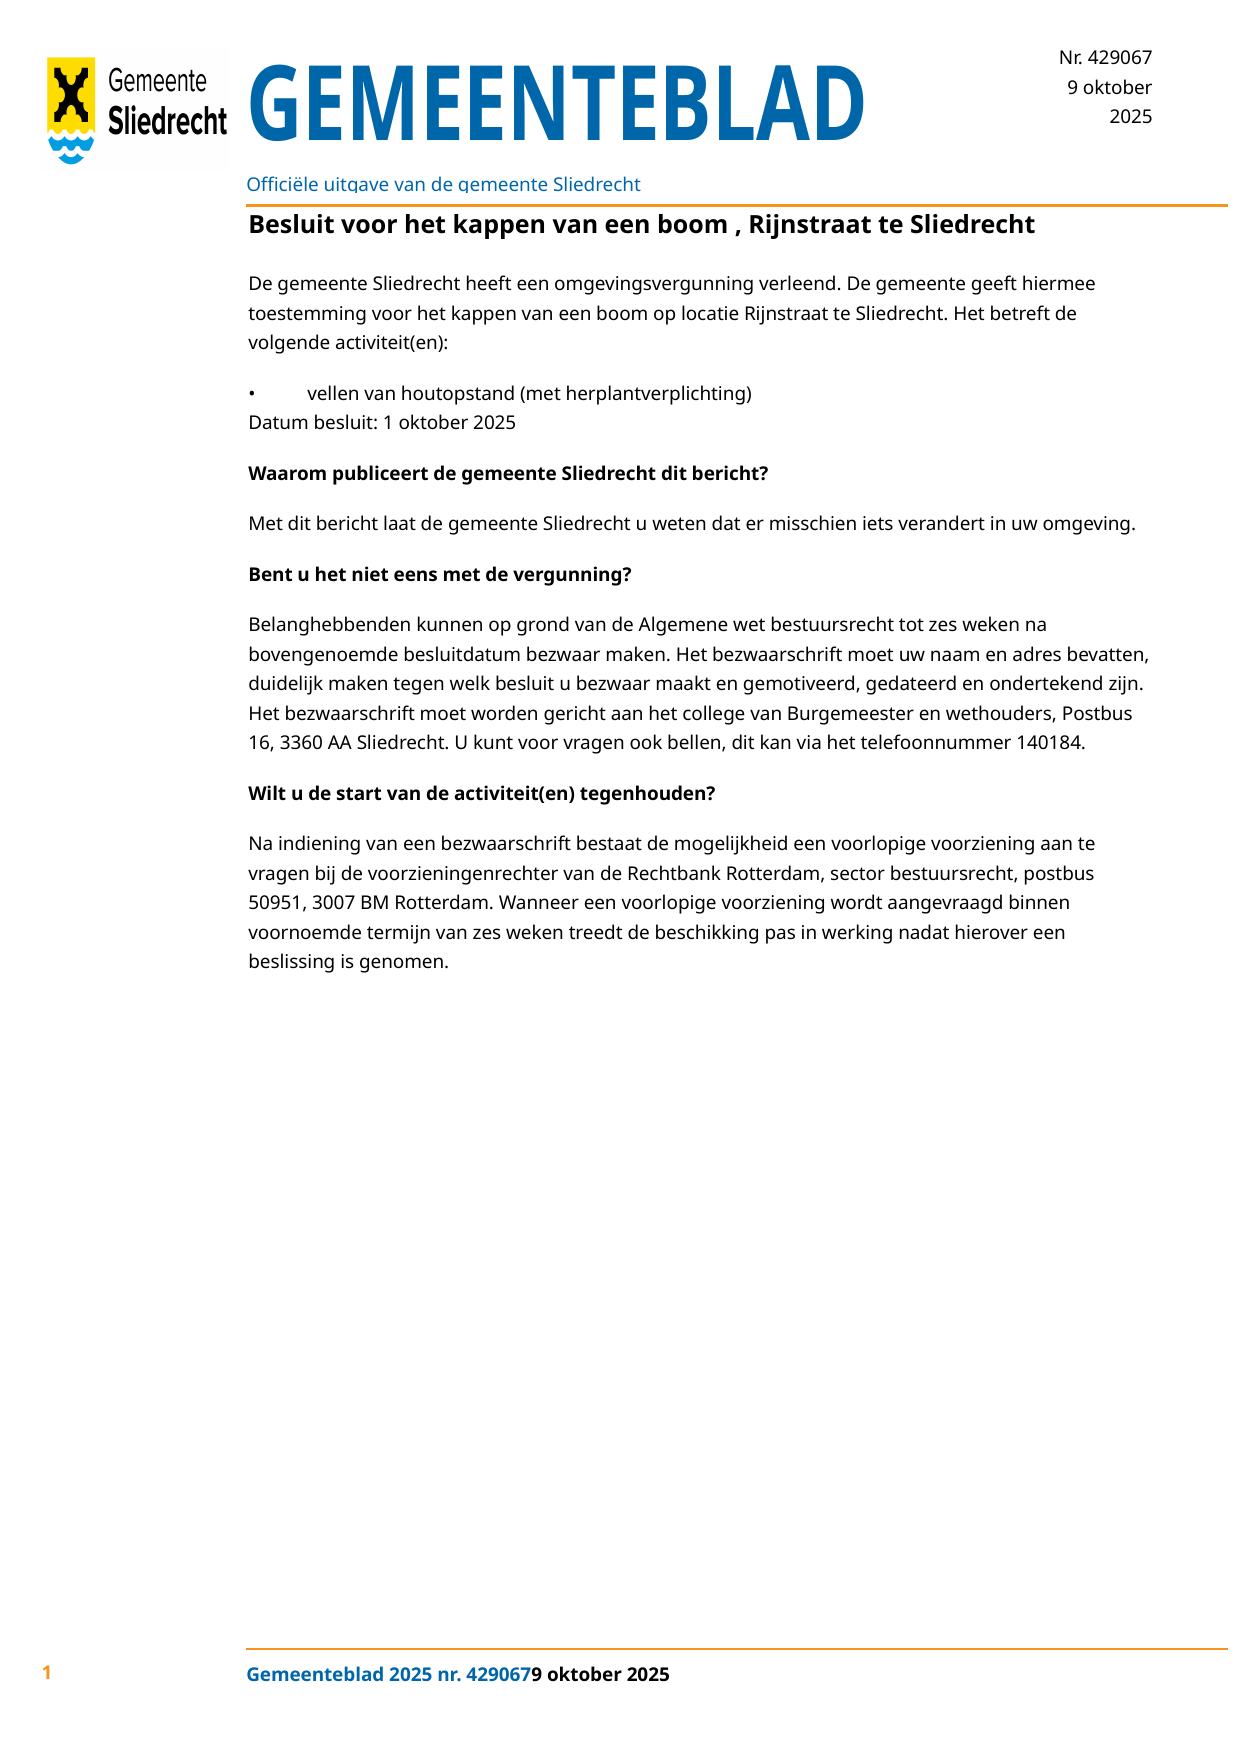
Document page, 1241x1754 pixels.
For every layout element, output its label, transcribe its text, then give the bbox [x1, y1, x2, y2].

text Met dit bericht laat de gemeente Sliedrecht u weten dat er misschien iets verandert in uw omgeving. [248, 510, 1152, 536]
text Bent u het niet eens met de vergunning? [248, 561, 1152, 586]
text Waarom publiceert de gemeente Sliedrecht dit bericht? [248, 460, 1152, 486]
text De gemeente Sliedrecht heeft een omgevingsvergunning verleend. De gemeente geeft hiermee toestemming voor het kappen van een boom op locatie Rijnstraat te Sliedrecht. Het betreft de volgende activiteit(en): [248, 270, 1152, 355]
text Na indiening van een bezwaarschrift bestaat de mogelijkheid een voorlopige voorziening aan te vragen bij de voorzieningenrechter van de Rechtbank Rotterdam, sector bestuursrecht, postbus 50951, 3007 BM Rotterdam. Wanneer een voorlopige voorziening wordt aangevraagd binnen voornoemde termijn van zes weken treedt de beschikking pas in werking nadat hierover een beslissing is genomen. [248, 830, 1152, 974]
picture [41, 47, 231, 172]
text Besluit voor het kappen van een boom , Rijnstraat te Sliedrecht [248, 207, 1152, 241]
text Wilt u de start van de activiteit(en) tegenhouden? [248, 780, 1152, 806]
text Datum besluit: 1 oktober 2025 [248, 409, 1152, 435]
list vellen van houtopstand (met herplantverplichting) [248, 380, 1152, 406]
text Belanghebbenden kunnen op grond van de Algemene wet bestuursrecht tot zes weken na bovengenoemde besluitdatum bezwaar maken. Het bezwaarschrift moet uw naam en adres bevatten, duidelijk maken tegen welk besluit u bezwaar maakt en gemotiveerd, gedateerd en ondertekend zijn. Het bezwaarschrift moet worden gericht aan het college van Burgemeester en wethouders, Postbus 16, 3360 AA Sliedrecht. U kunt voor vragen ook bellen, dit kan via het telefoonnummer 140184. [248, 611, 1152, 755]
